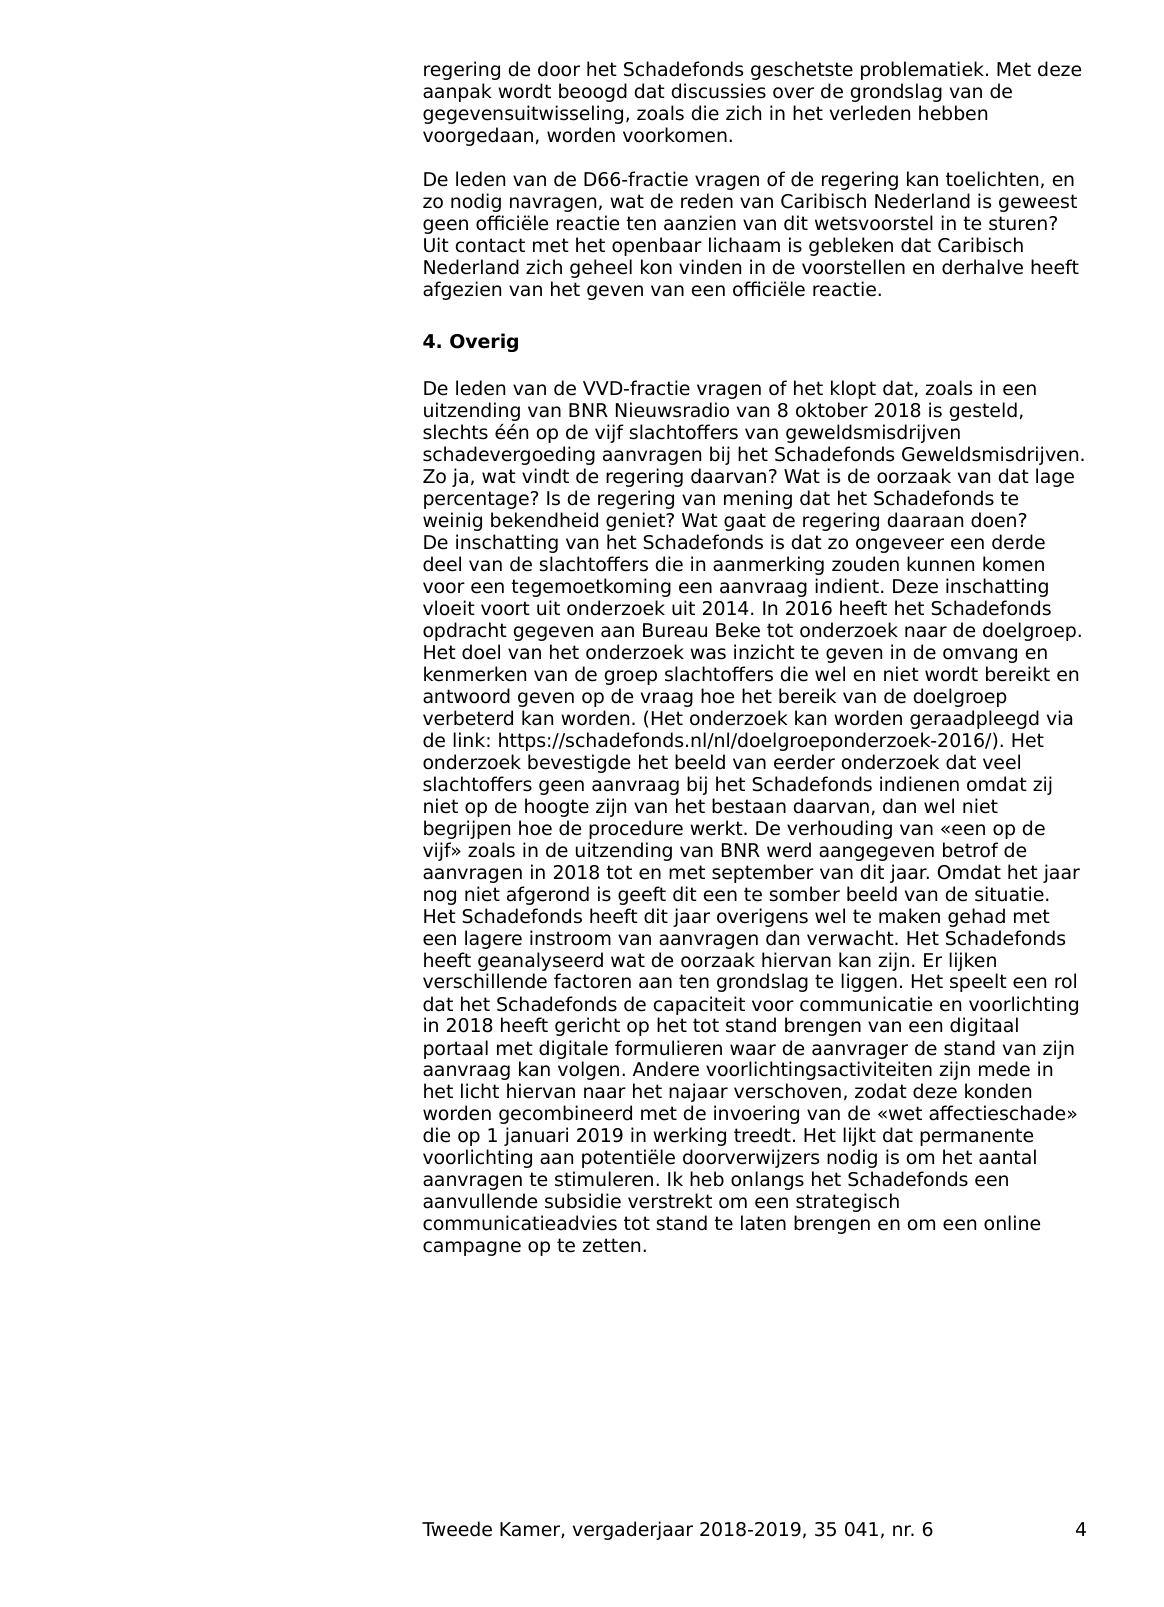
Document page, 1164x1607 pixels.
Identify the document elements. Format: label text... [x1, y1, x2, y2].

text De inschatting van het Schadefonds is dat zo ongeveer een derde deel van de slachtoffers die in aanmerking zouden kunnen komen voor een tegemoetkoming een aanvraag indient. Deze inschatting vloeit voort uit onderzoek uit 2014. In 2016 heeft het Schadefonds opdracht gegeven aan Bureau Beke tot onderzoek naar de doelgroep. Het doel van het onderzoek was inzicht te geven in de omvang en kenmerken van de groep slachtoffers die wel en niet wordt bereikt en antwoord geven op de vraag hoe het bereik van de doelgroep verbeterd kan worden. (Het onderzoek kan worden geraadpleegd via de link: https://schadefonds.nl/nl/doelgroeponderzoek-2016/). Het onderzoek bevestigde het beeld van eerder onderzoek dat veel slachtoffers geen aanvraag bij het Schadefonds indienen omdat zij niet op de hoogte zijn van het bestaan daarvan, dan wel niet begrijpen hoe de procedure werkt. De verhouding van «een op de vijf» zoals in de uitzending van BNR werd aangegeven betrof de aanvragen in 2018 tot en met september van dit jaar. Omdat het jaar nog niet afgerond is geeft dit een te somber beeld van de situatie. Het Schadefonds heeft dit jaar overigens wel te maken gehad met een lagere instroom van aanvragen dan verwacht. Het Schadefonds heeft geanalyseerd wat de oorzaak hiervan kan zijn. Er lijken verschillende factoren aan ten grondslag te liggen. Het speelt een rol dat het Schadefonds de capaciteit voor communicatie en voorlichting in 2018 heeft gericht op het tot stand brengen van een digitaal portaal met digitale formulieren waar de aanvrager de stand van zijn aanvraag kan volgen. Andere voorlichtingsactiviteiten zijn mede in het licht hiervan naar het najaar verschoven, zodat deze konden worden gecombineerd met de invoering van de «wet affectieschade» die op 1 januari 2019 in werking treedt. Het lijkt dat permanente voorlichting aan potentiële doorverwijzers nodig is om het aantal aanvragen te stimuleren. Ik heb onlangs het Schadefonds een aanvullende subsidie verstrekt om een strategisch communicatieadvies tot stand te laten brengen en om een online campagne op te zetten. [422, 532, 1087, 1257]
text regering de door het Schadefonds geschetste problematiek. Met deze aanpak wordt beoogd dat discussies over de grondslag van de gegevensuitwisseling, zoals die zich in het verleden hebben voorgedaan, worden voorkomen. [422, 59, 1087, 147]
text Uit contact met het openbaar lichaam is gebleken dat Caribisch Nederland zich geheel kon vinden in de voorstellen en derhalve heeft afgezien van het geven van een officiële reactie. [422, 235, 1087, 301]
subtitle 4. Overig [422, 331, 1087, 353]
text De leden van de D66-fractie vragen of de regering kan toelichten, en zo nodig navragen, wat de reden van Caribisch Nederland is geweest geen officiële reactie ten aanzien van dit wetsvoorstel in te sturen? [422, 169, 1087, 235]
text De leden van de VVD-fractie vragen of het klopt dat, zoals in een uitzending van BNR Nieuwsradio van 8 oktober 2018 is gesteld, slechts één op de vijf slachtoffers van geweldsmisdrijven schadevergoeding aanvragen bij het Schadefonds Geweldsmisdrijven. Zo ja, wat vindt de regering daarvan? Wat is de oorzaak van dat lage percentage? Is de regering van mening dat het Schadefonds te weinig bekendheid geniet? Wat gaat de regering daaraan doen? [422, 378, 1087, 532]
